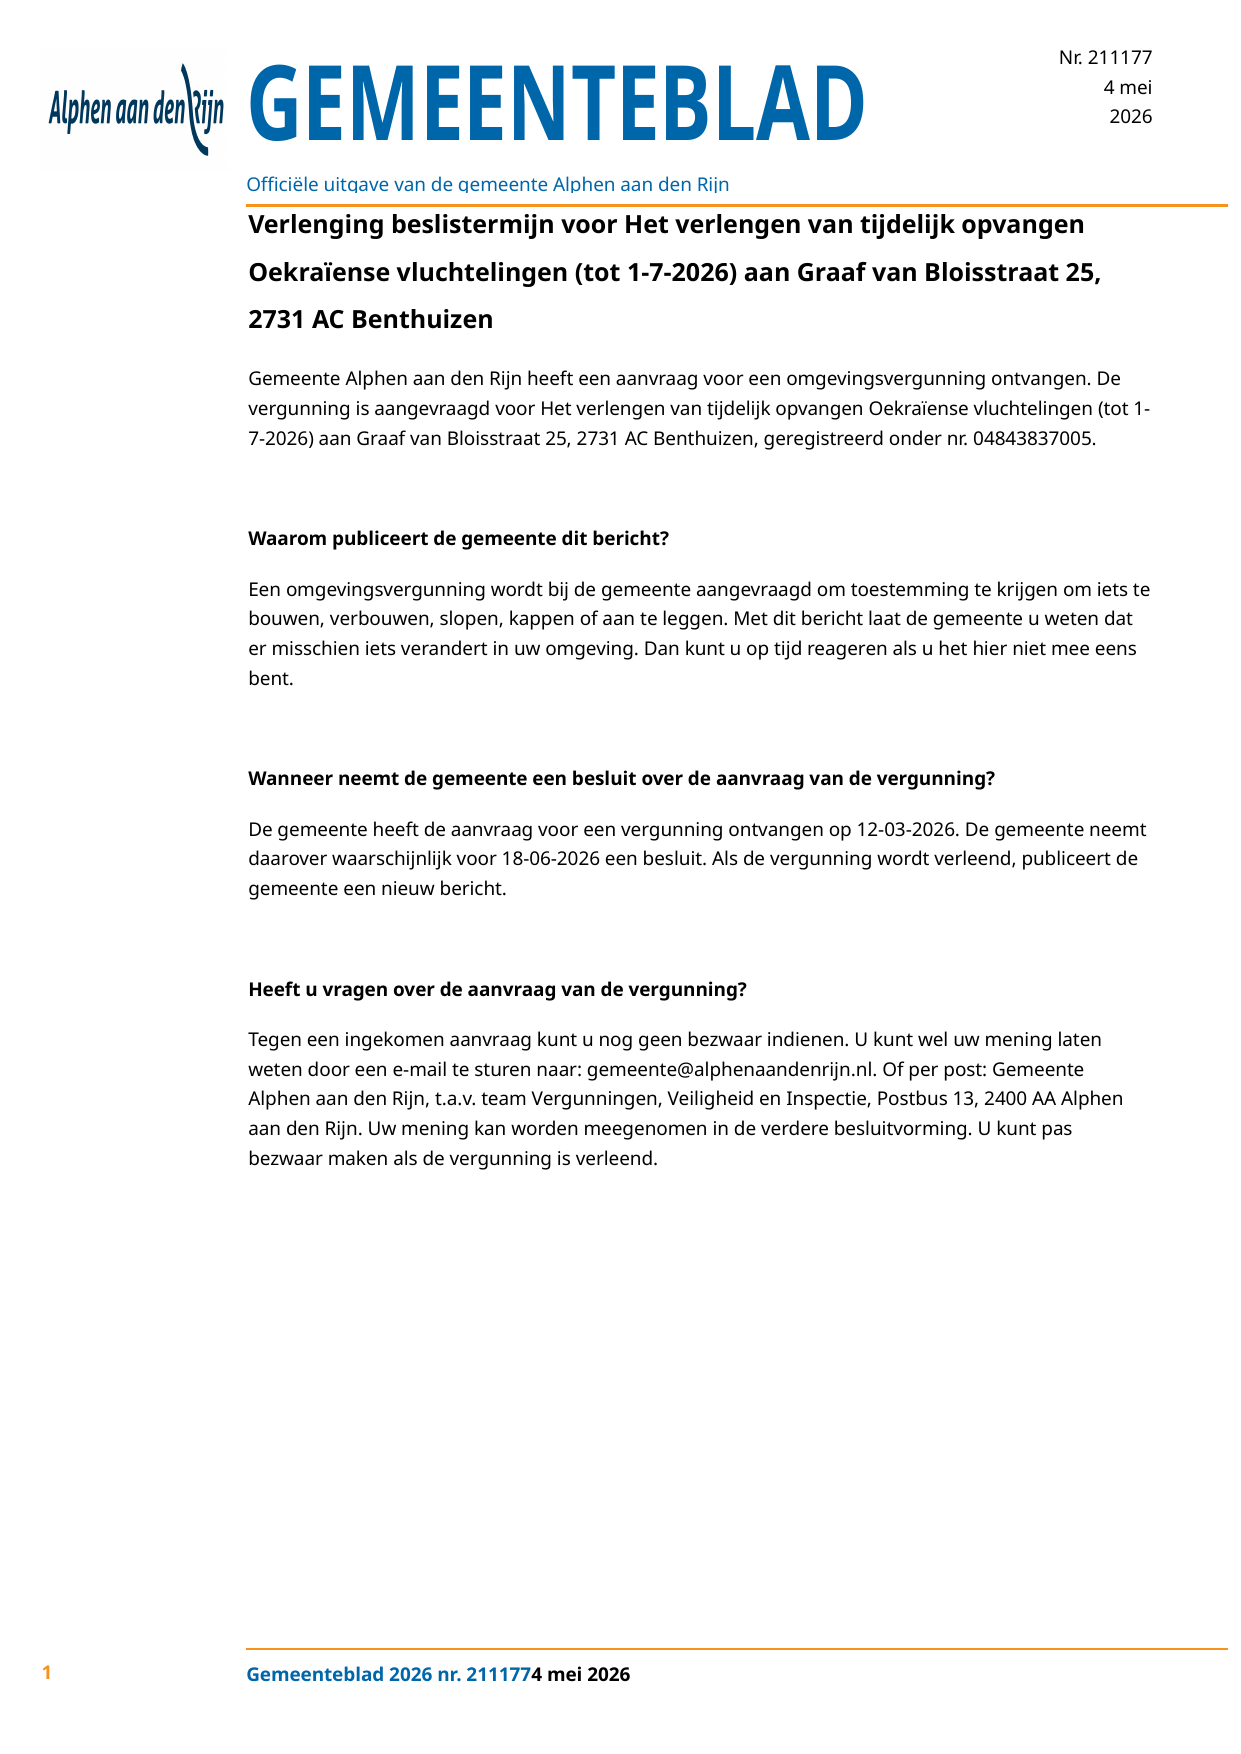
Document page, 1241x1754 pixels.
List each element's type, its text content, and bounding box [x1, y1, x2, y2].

text Verlenging beslistermijn voor Het verlengen van tijdelijk opvangen Oekraïense vluchtelingen (tot 1-7-2026) aan Graaf van Bloisstraat 25, 2731 AC Benthuizen [248, 207, 1152, 336]
text Heeft u vragen over de aanvraag van de vergunning? [248, 976, 1152, 1002]
text De gemeente heeft de aanvraag voor een vergunning ontvangen op 12-03-2026. De gemeente neemt daarover waarschijnlijk voor 18-06-2026 een besluit. Als de vergunning wordt verleend, publiceert de gemeente een nieuw bericht. [248, 816, 1152, 901]
text Wanneer neemt de gemeente een besluit over de aanvraag van de vergunning? [248, 766, 1152, 791]
text Tegen een ingekomen aanvraag kunt u nog geen bezwaar indienen. U kunt wel uw mening laten weten door een e-mail te sturen naar: gemeente@alphenaandenrijn.nl. Of per post: Gemeente Alphen aan den Rijn, t.a.v. team Vergunningen, Veiligheid en Inspectie, Postbus 13, 2400 AA Alphen aan den Rijn. Uw mening kan worden meegenomen in de verdere besluitvorming. U kunt pas bezwaar maken als de vergunning is verleend. [248, 1026, 1152, 1170]
picture [41, 47, 231, 172]
text Gemeente Alphen aan den Rijn heeft een aanvraag voor een omgevingsvergunning ontvangen. De vergunning is aangevraagd voor Het verlengen van tijdelijk opvangen Oekraïense vluchtelingen (tot 1-7-2026) aan Graaf van Bloisstraat 25, 2731 AC Benthuizen, geregistreerd onder nr. 04843837005. [248, 366, 1152, 450]
text Waarom publiceert de gemeente dit bericht? [248, 526, 1152, 551]
text Een omgevingsvergunning wordt bij de gemeente aangevraagd om toestemming te krijgen om iets te bouwen, verbouwen, slopen, kappen of aan te leggen. Met dit bericht laat de gemeente u weten dat er misschien iets verandert in uw omgeving. Dan kunt u op tijd reageren als u het hier niet mee eens bent. [248, 576, 1152, 690]
